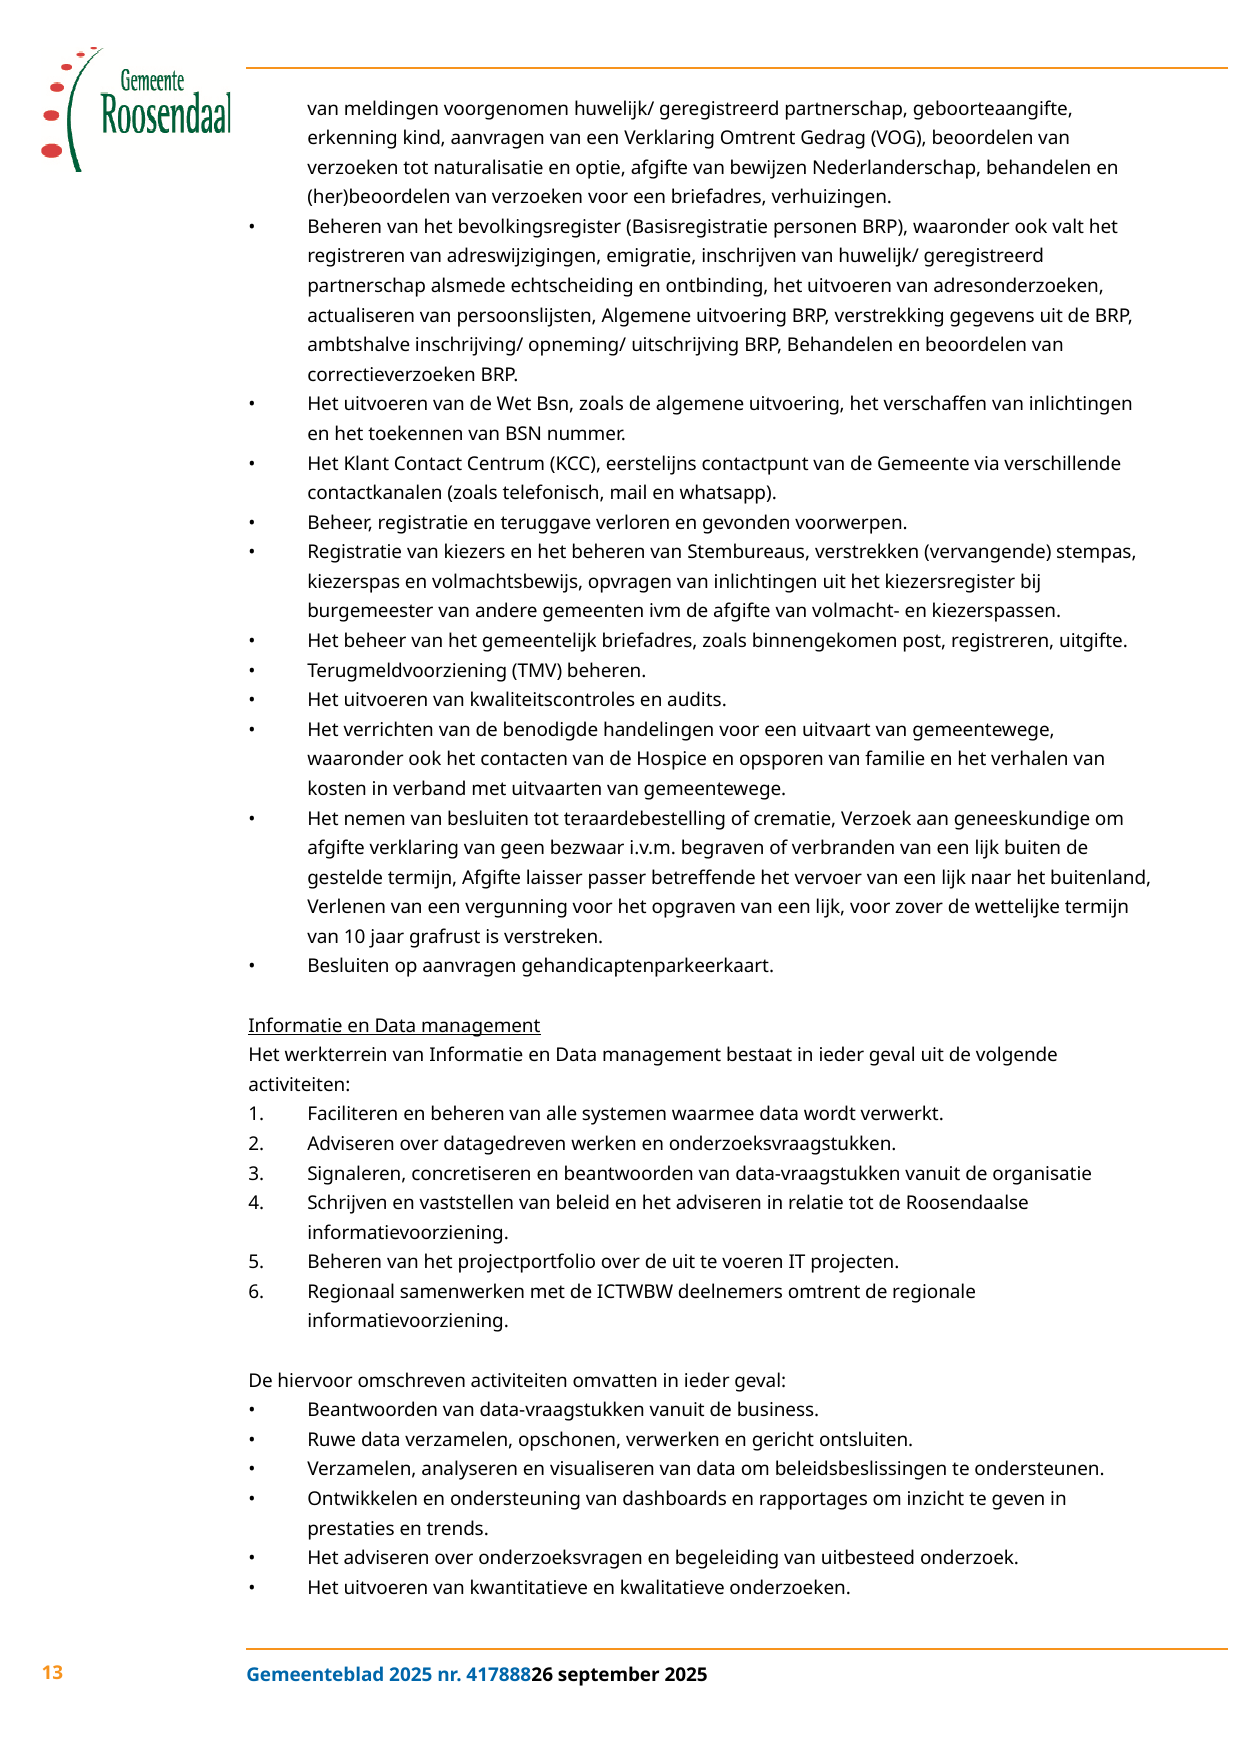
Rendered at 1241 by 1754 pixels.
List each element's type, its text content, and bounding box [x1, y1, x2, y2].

list Besluiten op aanvragen gehandicaptenparkeerkaart. [248, 953, 1152, 978]
list Het uitvoeren van de Wet Bsn, zoals de algemene uitvoering, het verschaffen van inlichtingen en het toekennen van BSN nummer. [248, 391, 1152, 446]
list Beheren van het projectportfolio over de uit te voeren IT projecten. [248, 1248, 1152, 1274]
list Het beheer van het gemeentelijk briefadres, zoals binnengekomen post, registreren, uitgifte. [248, 627, 1152, 653]
picture [41, 47, 231, 172]
list Faciliteren en beheren van alle systemen waarmee data wordt verwerkt. [248, 1101, 1152, 1126]
text De hiervoor omschreven activiteiten omvatten in ieder geval: [248, 1367, 1152, 1393]
list van meldingen voorgenomen huwelijk/ geregistreerd partnerschap, geboorteaangifte, erkenning kind, aanvragen van een Verklaring Omtrent Gedrag (VOG), beoordelen van verzoeken tot naturalisatie en optie, afgifte van bewijzen Nederlanderschap, behandelen en (her)beoordelen van verzoeken voor een briefadres, verhuizingen. [248, 95, 1152, 209]
list Adviseren over datagedreven werken en onderzoeksvraagstukken. [248, 1130, 1152, 1156]
list Beantwoorden van data-vraagstukken vanuit de business. [248, 1396, 1152, 1422]
list Ruwe data verzamelen, opschonen, verwerken en gericht ontsluiten. [248, 1426, 1152, 1452]
list Het adviseren over onderzoeksvragen en begeleiding van uitbesteed onderzoek. [248, 1544, 1152, 1570]
list Terugmeldvoorziening (TMV) beheren. [248, 657, 1152, 683]
list Het verrichten van de benodigde handelingen voor een uitvaart van gemeentewege, waaronder ook het contacten van de Hospice en opsporen van familie en het verhalen van kosten in verband met uitvaarten van gemeentewege. [248, 716, 1152, 801]
list Het uitvoeren van kwaliteitscontroles en audits. [248, 686, 1152, 712]
text Informatie en Data management [248, 1012, 1152, 1038]
list Het nemen van besluiten tot teraardebestelling of crematie, Verzoek aan geneeskundige om afgifte verklaring van geen bezwaar i.v.m. begraven of verbranden van een lijk buiten de gestelde termijn, Afgifte laisser passer betreffende het vervoer van een lijk naar het buitenland, Verlenen van een vergunning voor het opgraven van een lijk, voor zover de wettelijke termijn van 10 jaar grafrust is verstreken. [248, 805, 1152, 949]
list Het uitvoeren van kwantitatieve en kwalitatieve onderzoeken. [248, 1574, 1152, 1600]
list Schrijven en vaststellen van beleid en het adviseren in relatie tot de Roosendaalse informatievoorziening. [248, 1189, 1152, 1245]
list Regionaal samenwerken met de ICTWBW deelnemers omtrent de regionale informatievoorziening. [248, 1278, 1152, 1333]
list Het Klant Contact Centrum (KCC), eerstelijns contactpunt van de Gemeente via verschillende contactkanalen (zoals telefonisch, mail en whatsapp). [248, 450, 1152, 505]
list Beheren van het bevolkingsregister (Basisregistratie personen BRP), waaronder ook valt het registreren van adreswijzigingen, emigratie, inschrijven van huwelijk/ geregistreerd partnerschap alsmede echtscheiding en ontbinding, het uitvoeren van adresonderzoeken, actualiseren van persoonslijsten, Algemene uitvoering BRP, verstrekking gegevens uit de BRP, ambtshalve inschrijving/ opneming/ uitschrijving BRP, Behandelen en beoordelen van correctieverzoeken BRP. [248, 213, 1152, 387]
list Verzamelen, analyseren en visualiseren van data om beleidsbeslissingen te ondersteunen. [248, 1456, 1152, 1481]
list Beheer, registratie en teruggave verloren en gevonden voorwerpen. [248, 509, 1152, 535]
text Het werkterrein van Informatie en Data management bestaat in ieder geval uit de volgende activiteiten: [248, 1041, 1152, 1097]
list Ontwikkelen en ondersteuning van dashboards en rapportages om inzicht te geven in prestaties en trends. [248, 1485, 1152, 1541]
list Signaleren, concretiseren en beantwoorden van data-vraagstukken vanuit de organisatie [248, 1160, 1152, 1186]
list Registratie van kiezers en het beheren van Stembureaus, verstrekken (vervangende) stempas, kiezerspas en volmachtsbewijs, opvragen van inlichtingen uit het kiezersregister bij burgemeester van andere gemeenten ivm de afgifte van volmacht- en kiezerspassen. [248, 538, 1152, 623]
